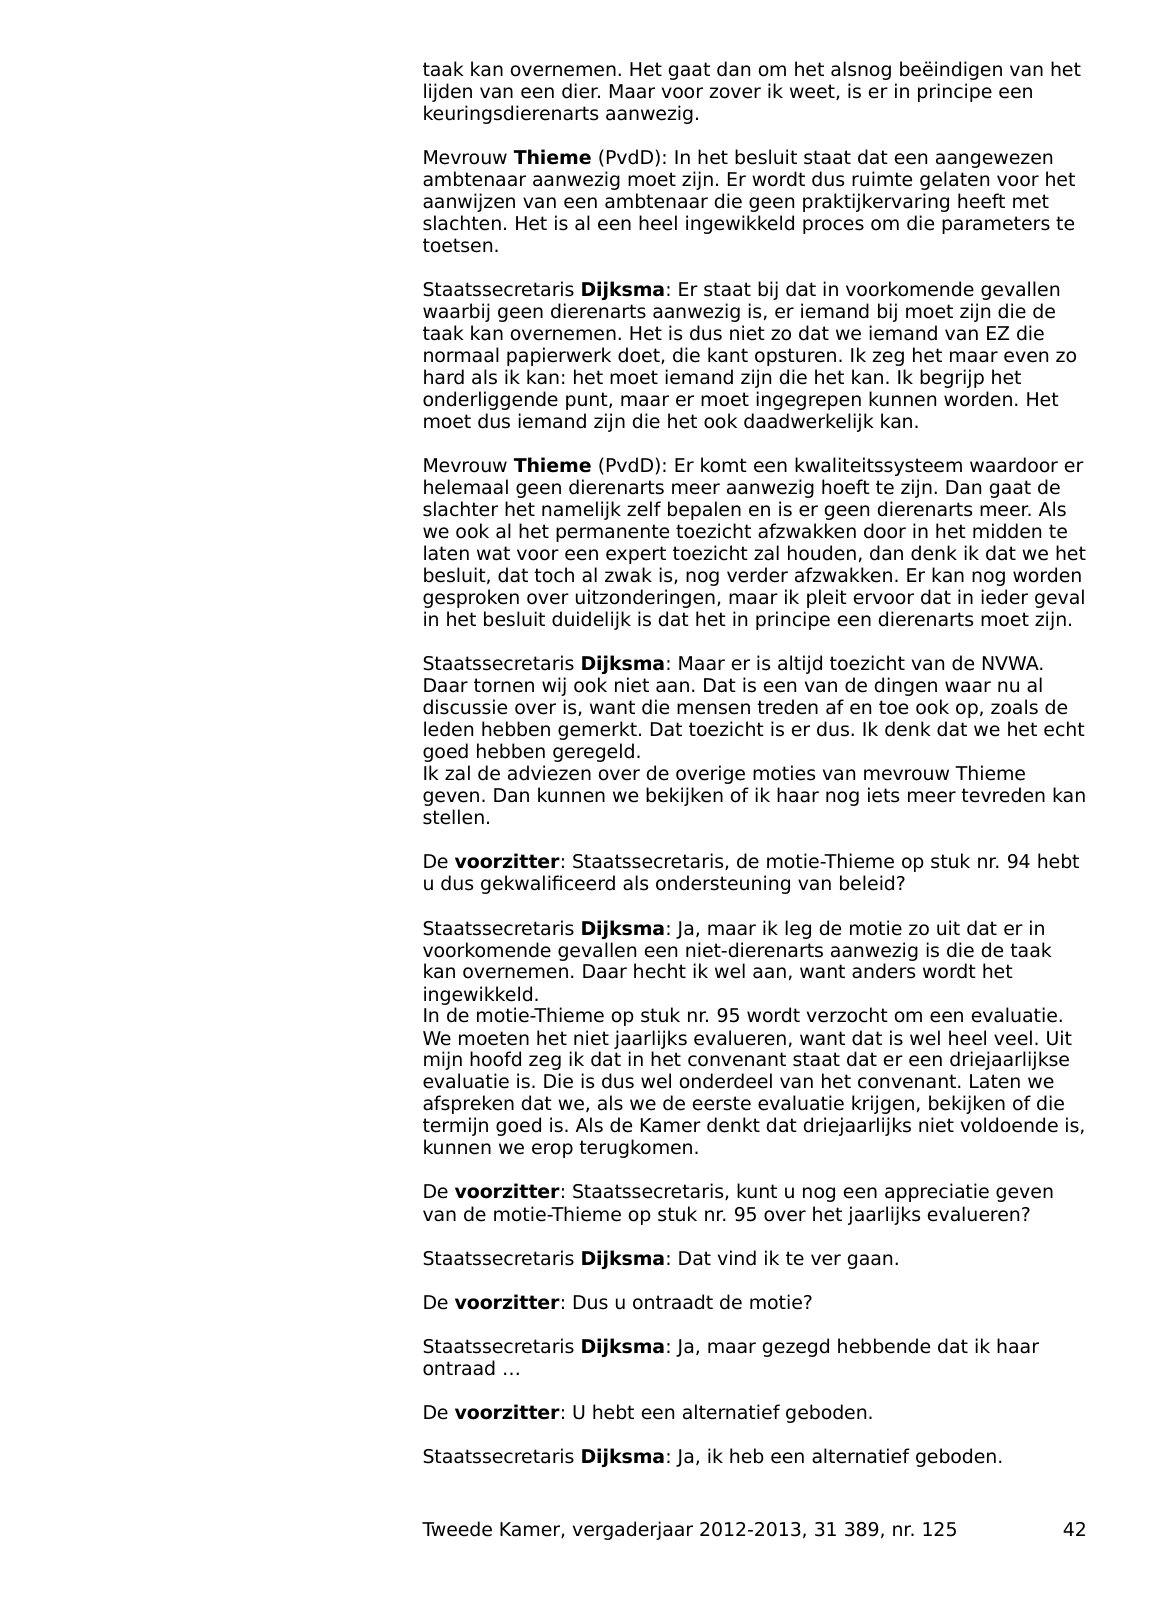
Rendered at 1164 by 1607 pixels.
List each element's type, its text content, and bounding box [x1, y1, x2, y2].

text Mevrouw Thieme (PvdD): In het besluit staat dat een aangewezen ambtenaar aanwezig moet zijn. Er wordt dus ruimte gelaten voor het aanwijzen van een ambtenaar die geen praktijkervaring heeft met slachten. Het is al een heel ingewikkeld proces om die parameters te toetsen. [422, 147, 1087, 257]
text Staatssecretaris Dijksma: Er staat bij dat in voorkomende gevallen waarbij geen dierenarts aanwezig is, er iemand bij moet zijn die de taak kan overnemen. Het is dus niet zo dat we iemand van EZ die normaal papierwerk doet, die kant opsturen. Ik zeg het maar even zo hard als ik kan: het moet iemand zijn die het kan. Ik begrijp het onderliggende punt, maar er moet ingegrepen kunnen worden. Het moet dus iemand zijn die het ook daadwerkelijk kan. [422, 279, 1087, 433]
text Staatssecretaris Dijksma: Maar er is altijd toezicht van de NVWA. Daar tornen wij ook niet aan. Dat is een van de dingen waar nu al discussie over is, want die mensen treden af en toe ook op, zoals de leden hebben gemerkt. Dat toezicht is er dus. Ik denk dat we het echt goed hebben geregeld. [422, 653, 1087, 763]
text Staatssecretaris Dijksma: Ja, maar gezegd hebbende dat ik haar ontraad … [422, 1336, 1087, 1380]
text Ik zal de adviezen over de overige moties van mevrouw Thieme geven. Dan kunnen we bekijken of ik haar nog iets meer tevreden kan stellen. [422, 763, 1087, 829]
text Staatssecretaris Dijksma: Ja, ik heb een alternatief geboden. [422, 1446, 1087, 1468]
text Staatssecretaris Dijksma: Ja, maar ik leg de motie zo uit dat er in voorkomende gevallen een niet-dierenarts aanwezig is die de taak kan overnemen. Daar hecht ik wel aan, want anders wordt het ingewikkeld. [422, 917, 1087, 1005]
text taak kan overnemen. Het gaat dan om het alsnog beëindigen van het lijden van een dier. Maar voor zover ik weet, is er in principe een keuringsdierenarts aanwezig. [422, 59, 1087, 125]
text Mevrouw Thieme (PvdD): Er komt een kwaliteitssysteem waardoor er helemaal geen dierenarts meer aanwezig hoeft te zijn. Dan gaat de slachter het namelijk zelf bepalen en is er geen dierenarts meer. Als we ook al het permanente toezicht afzwakken door in het midden te laten wat voor een expert toezicht zal houden, dan denk ik dat we het besluit, dat toch al zwak is, nog verder afzwakken. Er kan nog worden gesproken over uitzonderingen, maar ik pleit ervoor dat in ieder geval in het besluit duidelijk is dat het in principe een dierenarts moet zijn. [422, 455, 1087, 631]
text De voorzitter: U hebt een alternatief geboden. [422, 1402, 1087, 1424]
text De voorzitter: Dus u ontraadt de motie? [422, 1292, 1087, 1314]
text De voorzitter: Staatssecretaris, de motie-Thieme op stuk nr. 94 hebt u dus gekwalificeerd als ondersteuning van beleid? [422, 851, 1087, 895]
text Staatssecretaris Dijksma: Dat vind ik te ver gaan. [422, 1248, 1087, 1269]
text De voorzitter: Staatssecretaris, kunt u nog een appreciatie geven van de motie-Thieme op stuk nr. 95 over het jaarlijks evalueren? [422, 1181, 1087, 1225]
text In de motie-Thieme op stuk nr. 95 wordt verzocht om een evaluatie. We moeten het niet jaarlijks evalueren, want dat is wel heel veel. Uit mijn hoofd zeg ik dat in het convenant staat dat er een driejaarlijkse evaluatie is. Die is dus wel onderdeel van het convenant. Laten we afspreken dat we, als we de eerste evaluatie krijgen, bekijken of die termijn goed is. Als de Kamer denkt dat driejaarlijks niet voldoende is, kunnen we erop terugkomen. [422, 1005, 1087, 1159]
